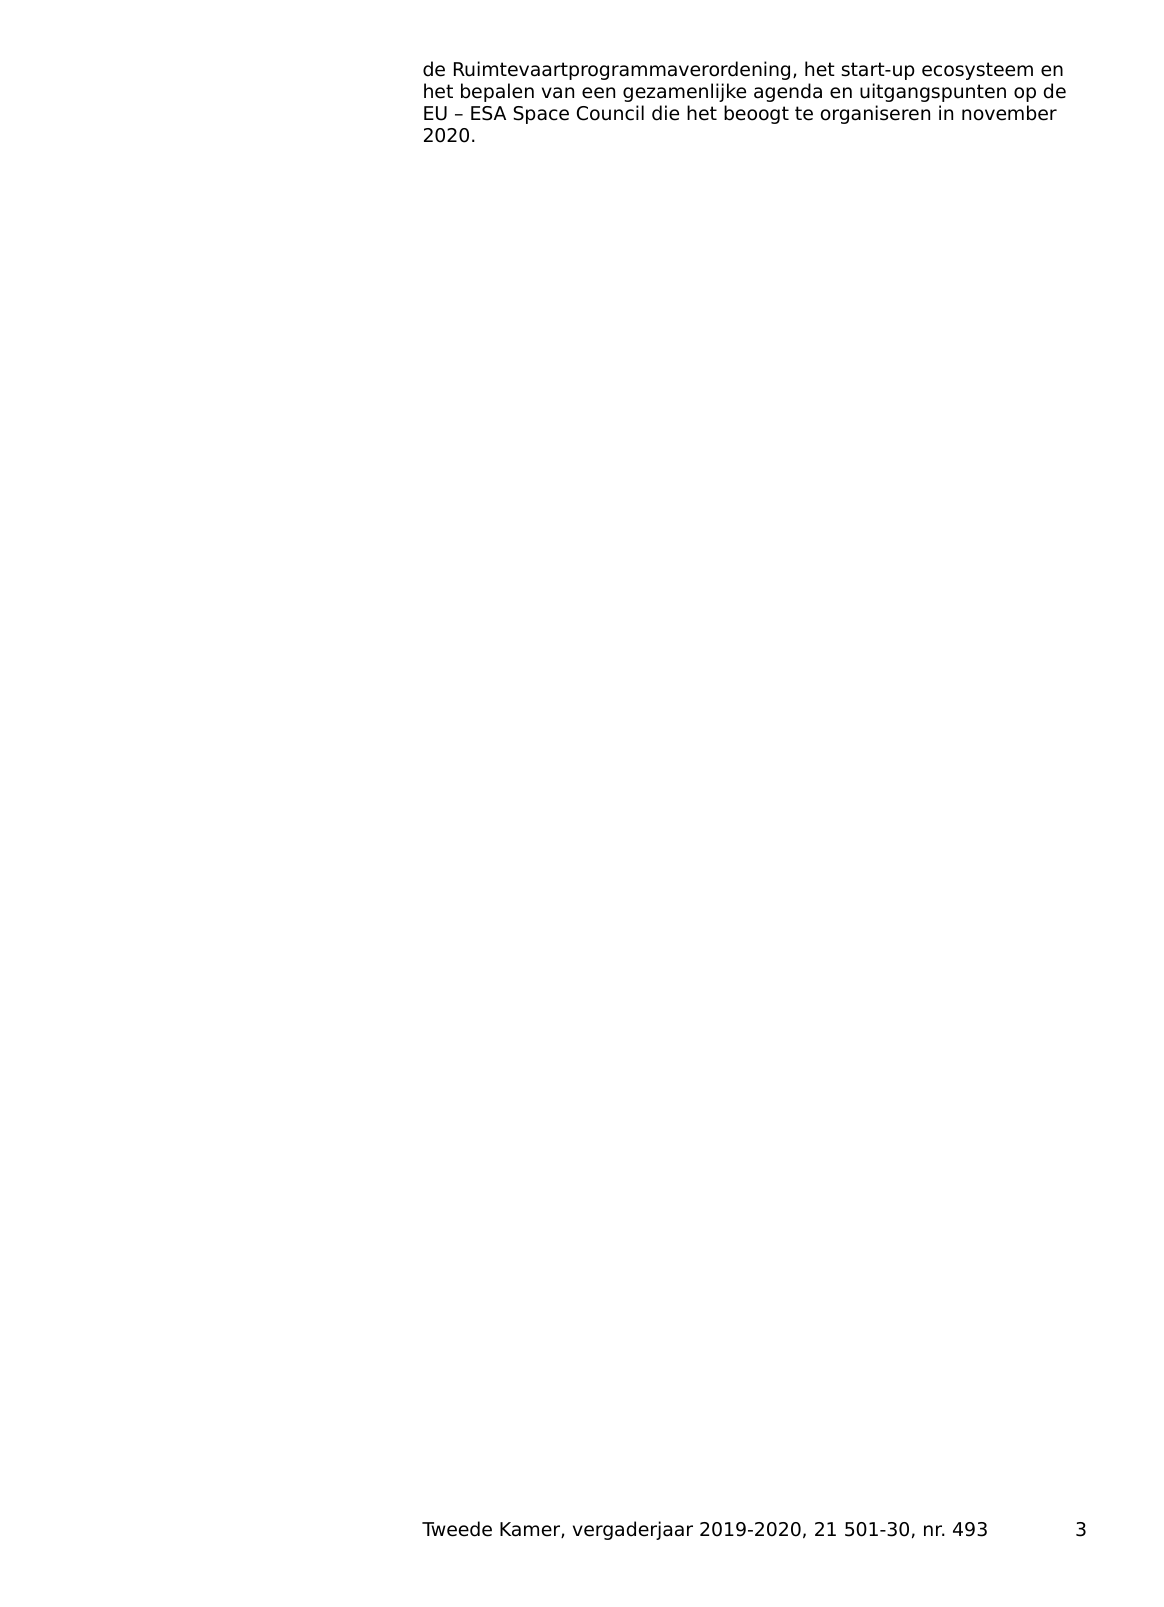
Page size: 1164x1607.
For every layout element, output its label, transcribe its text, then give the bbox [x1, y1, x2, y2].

text de Ruimtevaartprogrammaverordening, het start-up ecosysteem en het bepalen van een gezamenlijke agenda en uitgangspunten op de EU – ESA Space Council die het beoogt te organiseren in november 2020. [422, 59, 1087, 147]
